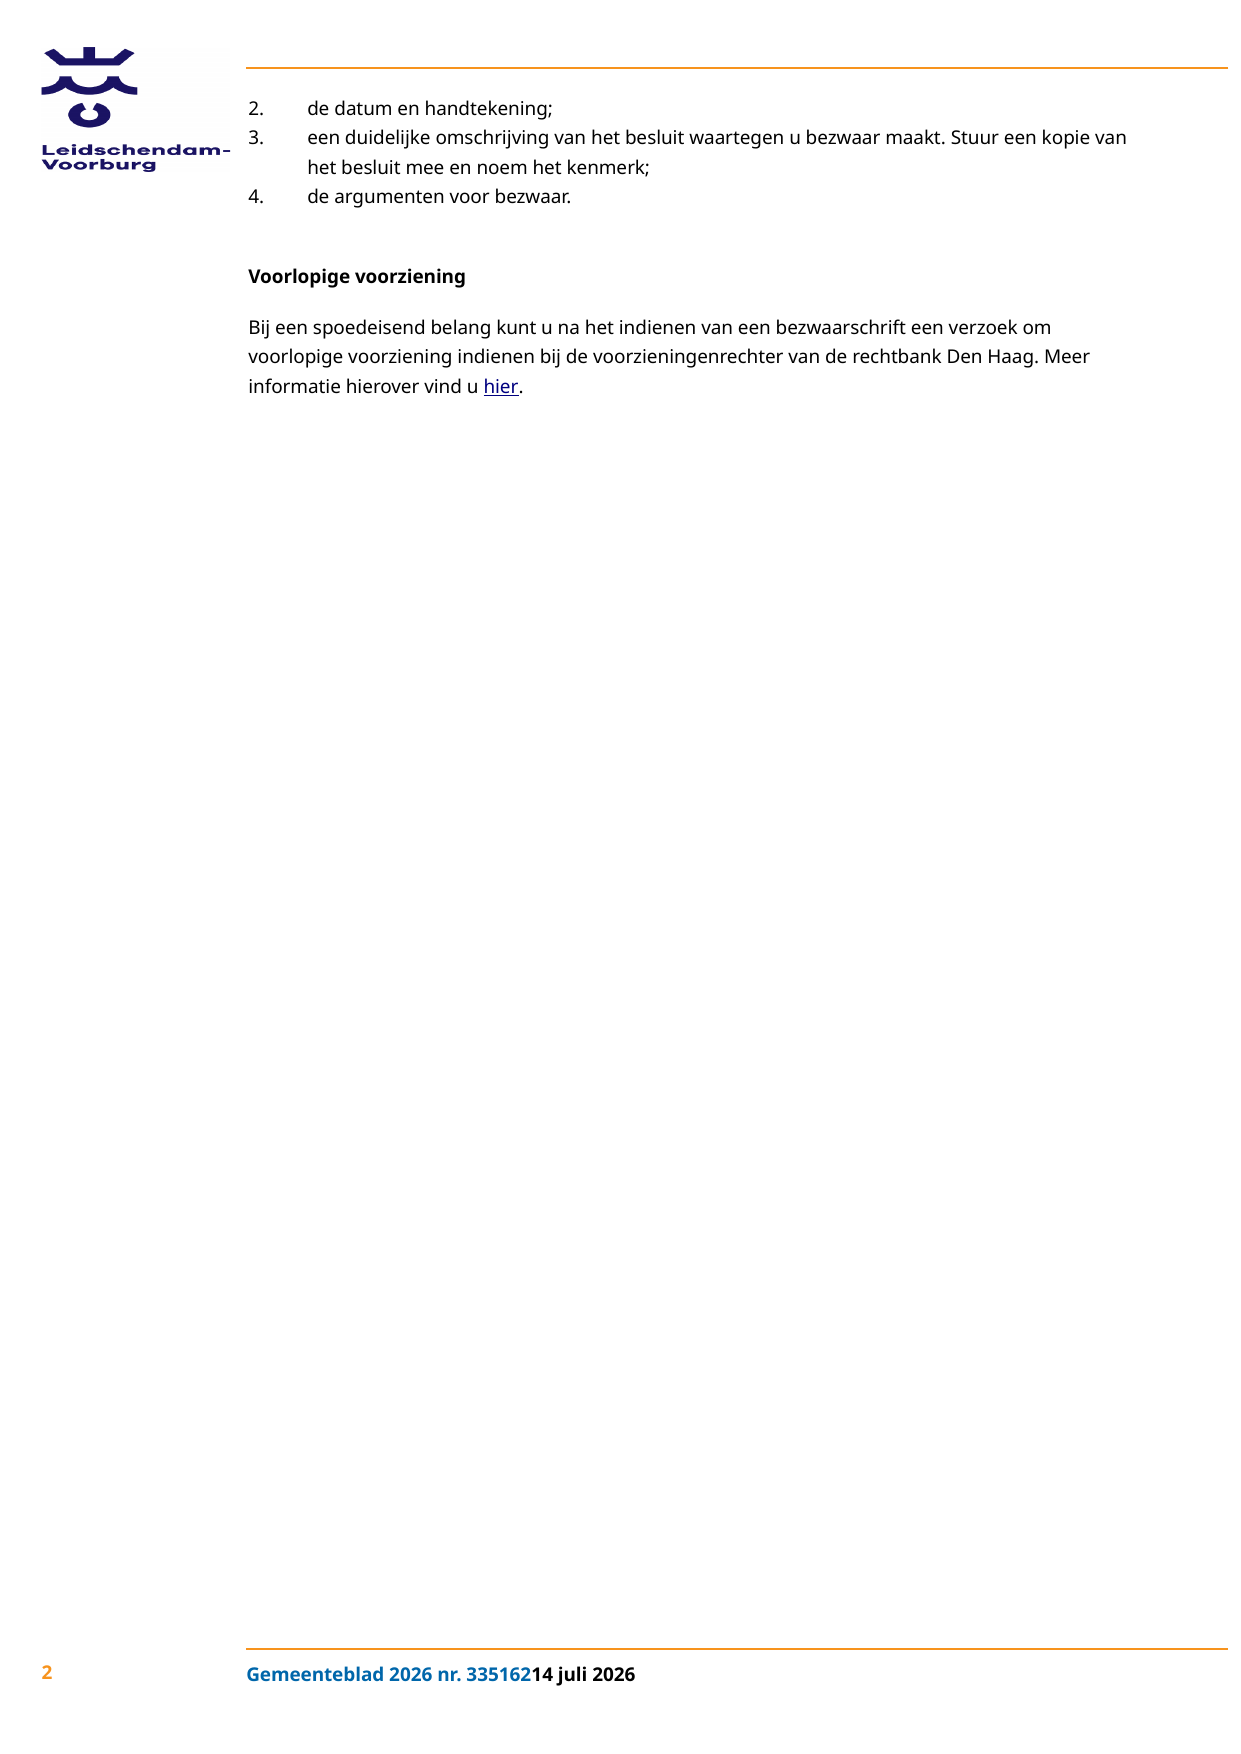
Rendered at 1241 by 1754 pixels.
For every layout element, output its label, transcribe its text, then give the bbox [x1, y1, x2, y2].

picture [41, 47, 231, 172]
list de argumenten voor bezwaar. [248, 183, 1152, 209]
text Bij een spoedeisend belang kunt u na het indienen van een bezwaarschrift een verzoek om voorlopige voorziening indienen bij de voorzieningenrechter van de rechtbank Den Haag. Meer informatie hierover vind u hier. [248, 314, 1152, 399]
list de datum en handtekening; [248, 95, 1152, 121]
list een duidelijke omschrijving van het besluit waartegen u bezwaar maakt. Stuur een kopie van het besluit mee en noem het kenmerk; [248, 124, 1152, 180]
text Voorlopige voorziening [248, 263, 1152, 289]
